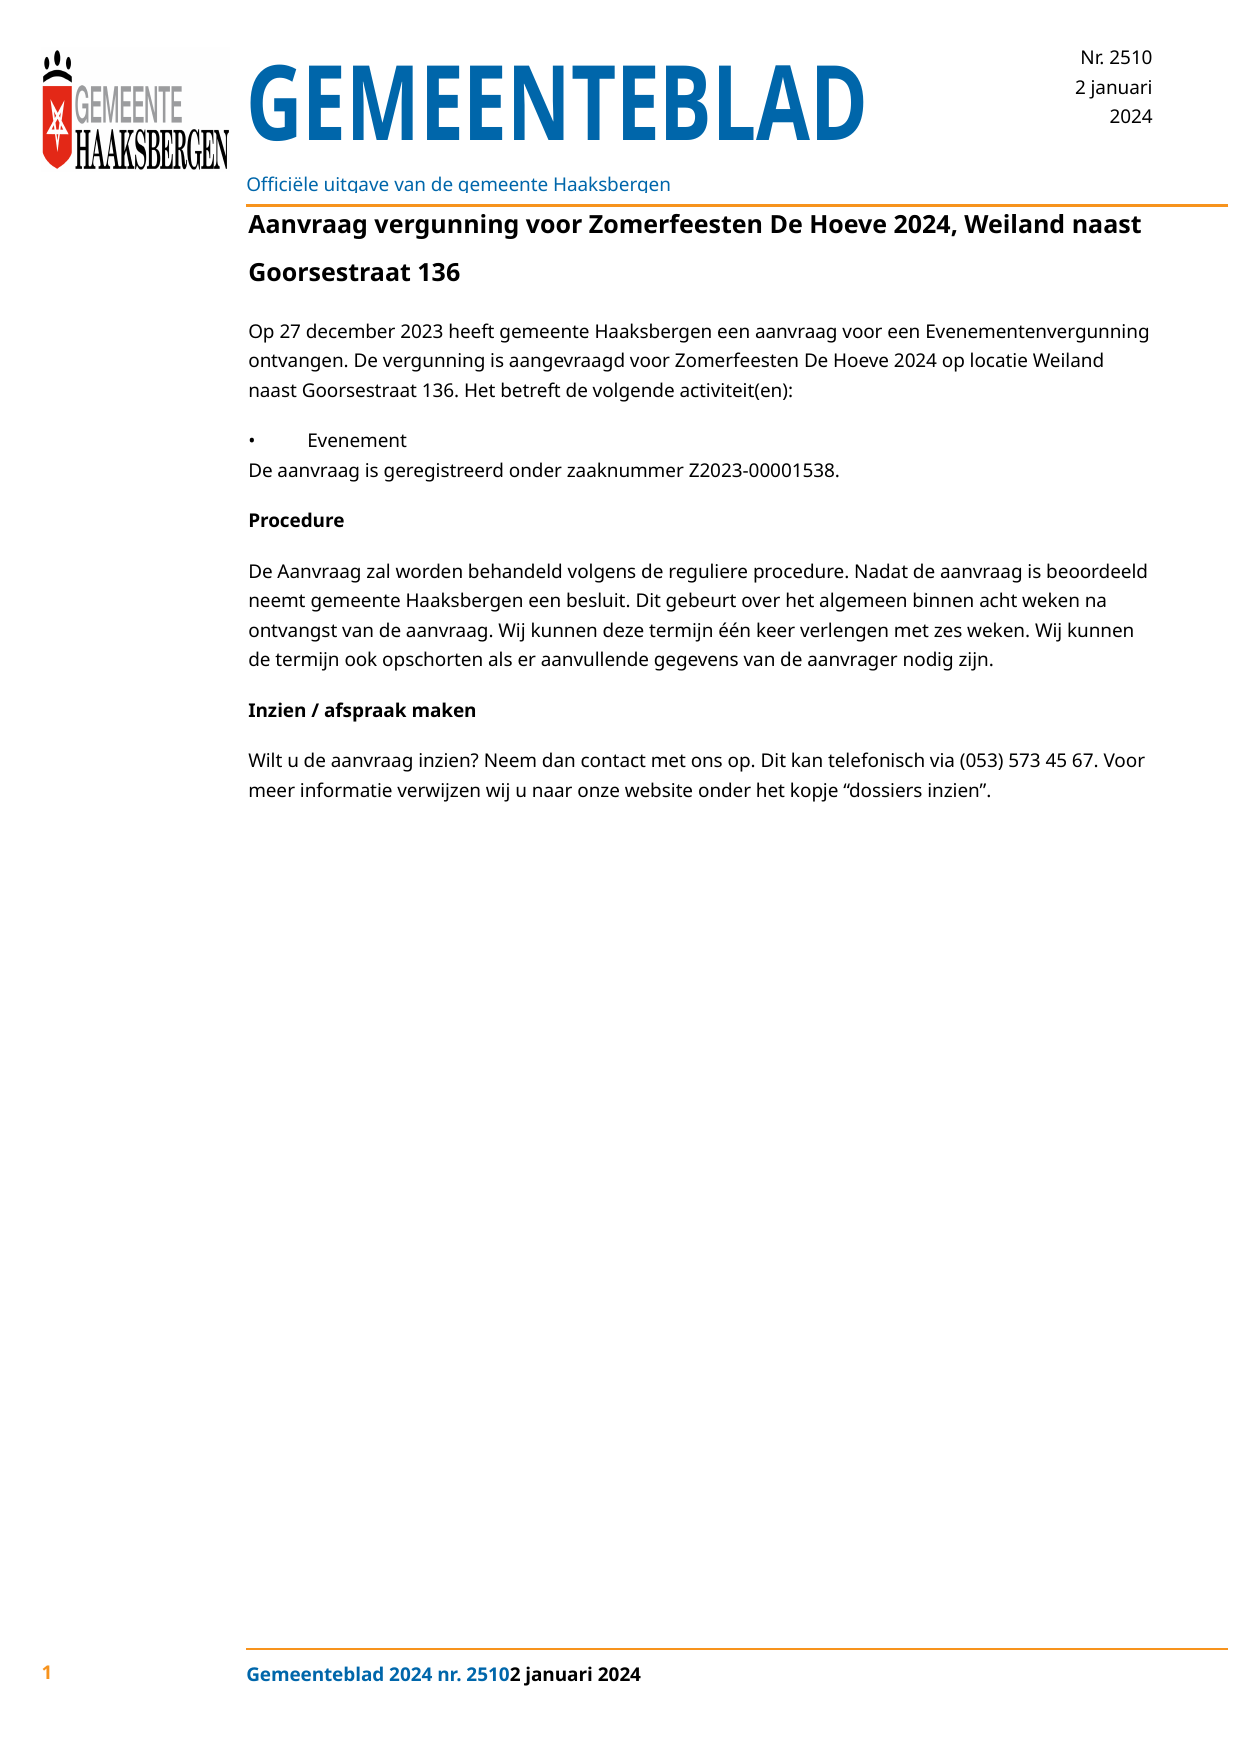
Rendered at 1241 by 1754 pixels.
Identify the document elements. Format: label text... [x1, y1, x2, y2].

list Evenement [248, 427, 1152, 453]
text Wilt u de aanvraag inzien? Neem dan contact met ons op. Dit kan telefonisch via (053) 573 45 67. Voor meer informatie verwijzen wij u naar onze website onder het kopje “dossiers inzien”. [248, 747, 1152, 803]
picture [41, 47, 231, 172]
text De aanvraag is geregistreerd onder zaaknummer Z2023-00001538. [248, 457, 1152, 483]
text Procedure [248, 507, 1152, 533]
text Aanvraag vergunning voor Zomerfeesten De Hoeve 2024, Weiland naast Goorsestraat 136 [248, 207, 1152, 288]
text De Aanvraag zal worden behandeld volgens de reguliere procedure. Nadat de aanvraag is beoordeeld neemt gemeente Haaksbergen een besluit. Dit gebeurt over het algemeen binnen acht weken na ontvangst van de aanvraag. Wij kunnen deze termijn één keer verlengen met zes weken. Wij kunnen de termijn ook opschorten als er aanvullende gegevens van de aanvrager nodig zijn. [248, 558, 1152, 672]
text Inzien / afspraak maken [248, 697, 1152, 723]
text Op 27 december 2023 heeft gemeente Haaksbergen een aanvraag voor een Evenementenvergunning ontvangen. De vergunning is aangevraagd voor Zomerfeesten De Hoeve 2024 op locatie Weiland naast Goorsestraat 136. Het betreft de volgende activiteit(en): [248, 318, 1152, 403]
